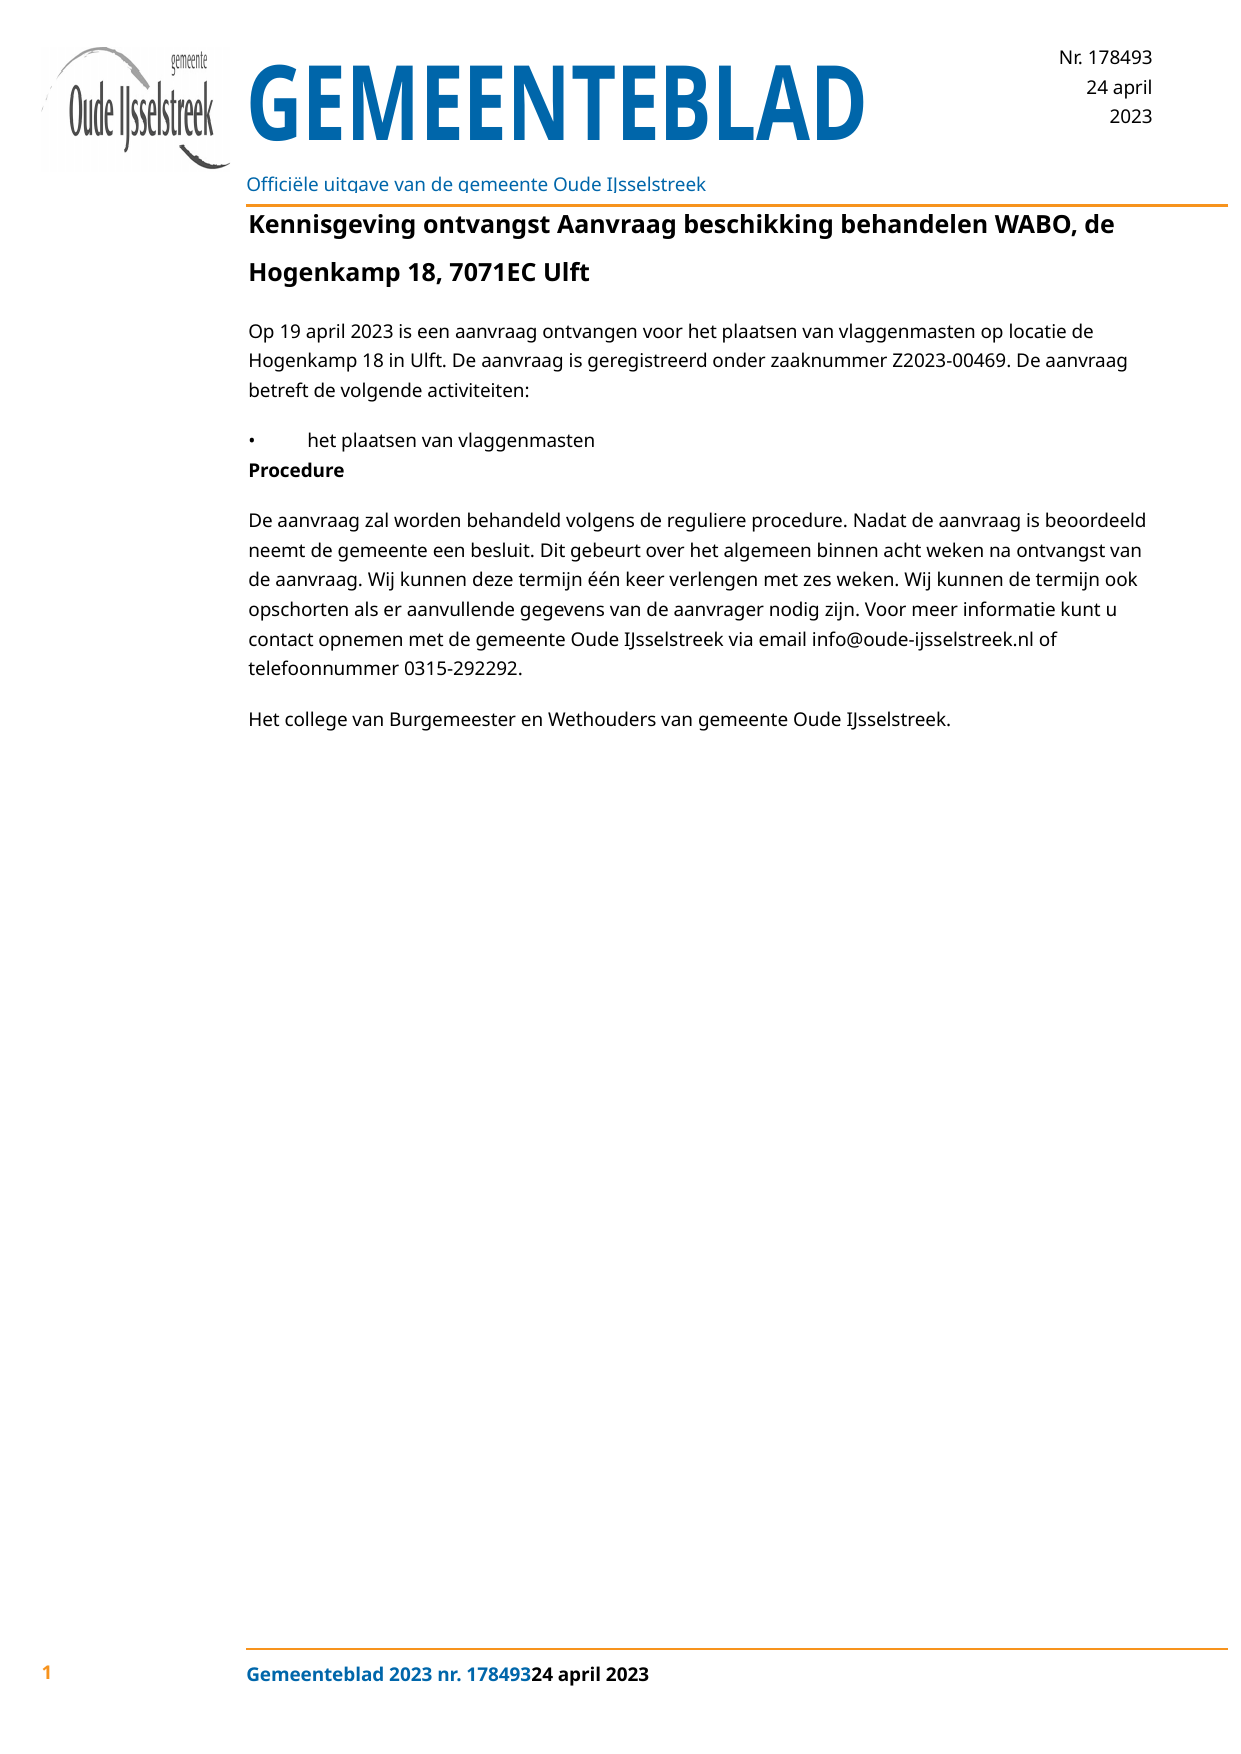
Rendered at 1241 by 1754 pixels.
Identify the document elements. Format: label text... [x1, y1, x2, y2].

text Procedure [248, 457, 1152, 483]
picture [41, 47, 231, 172]
text Kennisgeving ontvangst Aanvraag beschikking behandelen WABO, de Hogenkamp 18, 7071EC Ulft [248, 207, 1152, 288]
text Op 19 april 2023 is een aanvraag ontvangen voor het plaatsen van vlaggenmasten op locatie de Hogenkamp 18 in Ulft. De aanvraag is geregistreerd onder zaaknummer Z2023-00469. De aanvraag betreft de volgende activiteiten: [248, 318, 1152, 403]
list het plaatsen van vlaggenmasten [248, 427, 1152, 453]
text De aanvraag zal worden behandeld volgens de reguliere procedure. Nadat de aanvraag is beoordeeld neemt de gemeente een besluit. Dit gebeurt over het algemeen binnen acht weken na ontvangst van de aanvraag. Wij kunnen deze termijn één keer verlengen met zes weken. Wij kunnen de termijn ook opschorten als er aanvullende gegevens van de aanvrager nodig zijn. Voor meer informatie kunt u contact opnemen met de gemeente Oude IJsselstreek via email info@oude-ijsselstreek.nl of telefoonnummer 0315-292292. [248, 507, 1152, 681]
text Het college van Burgemeester en Wethouders van gemeente Oude IJsselstreek. [248, 706, 1152, 732]
